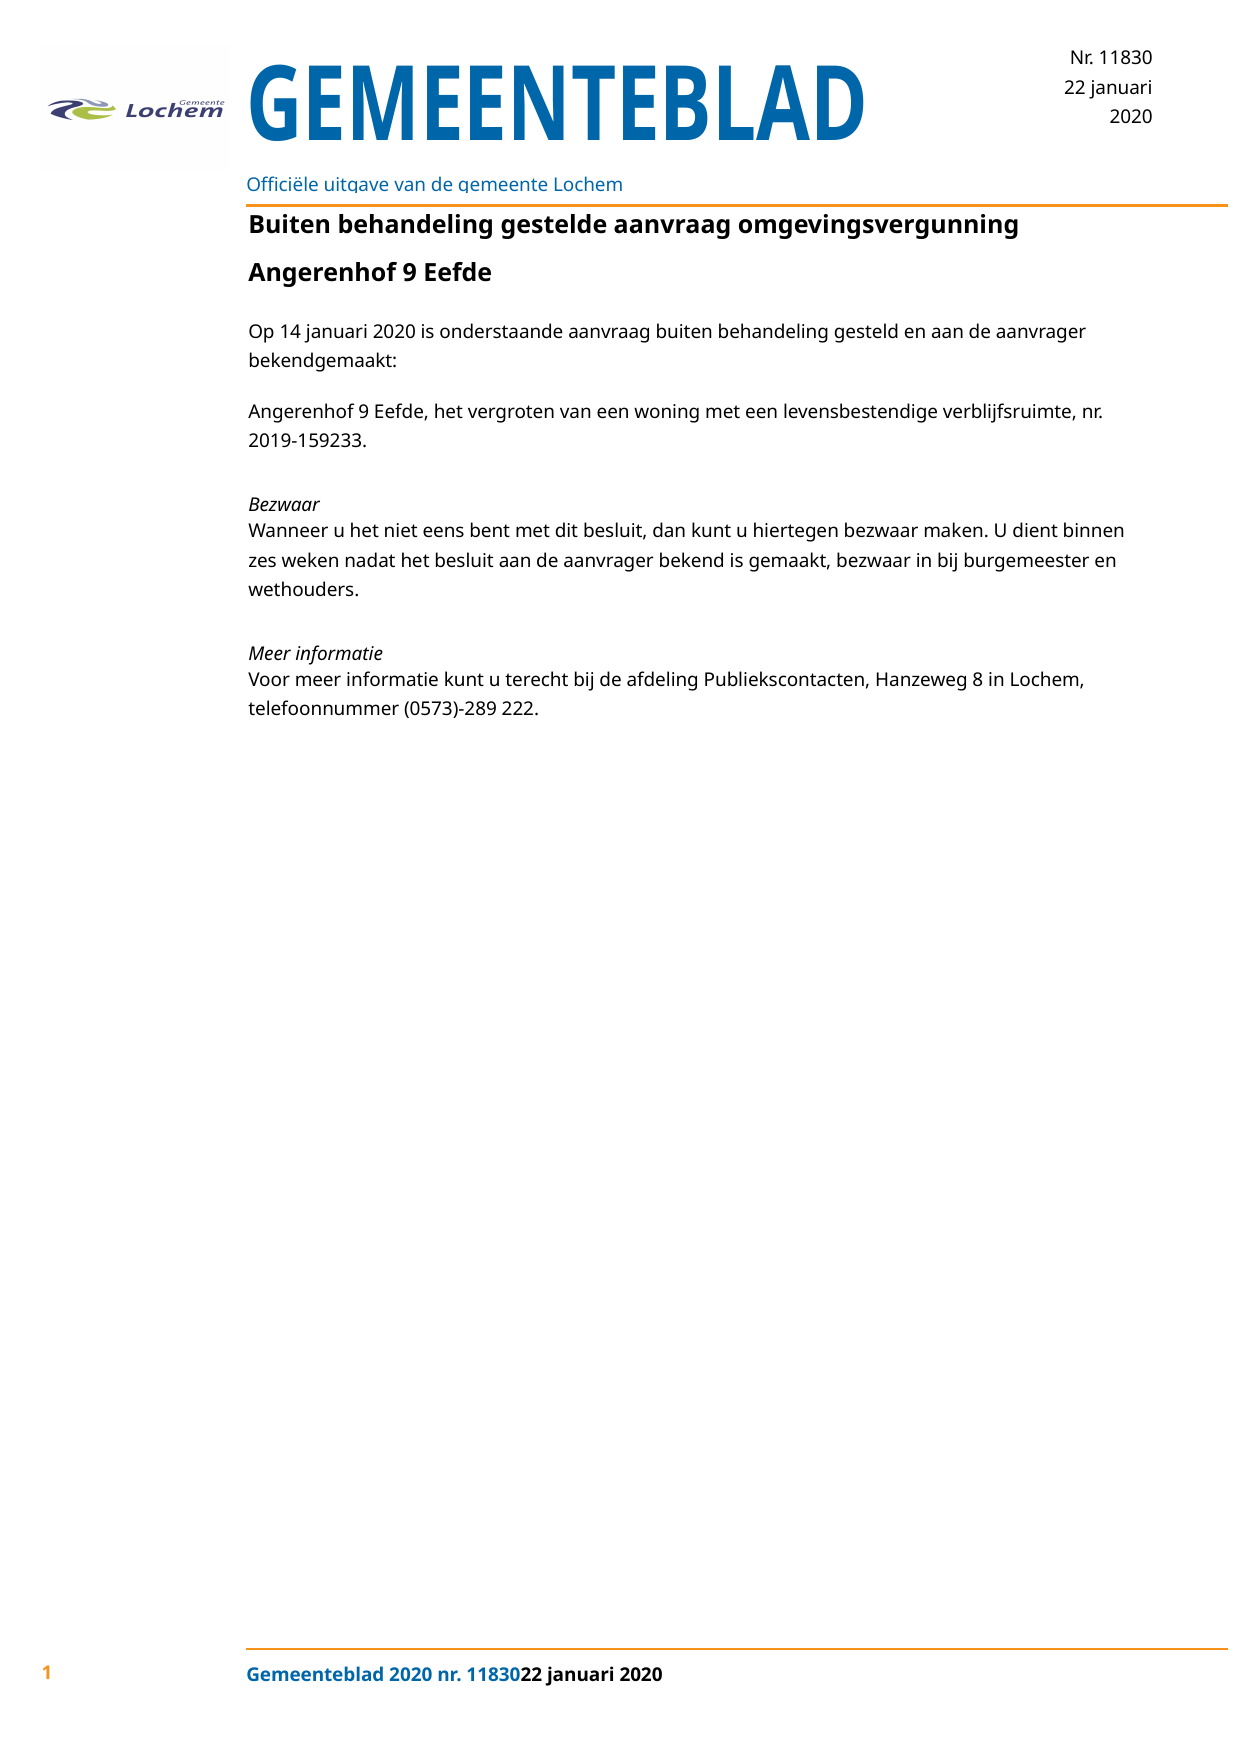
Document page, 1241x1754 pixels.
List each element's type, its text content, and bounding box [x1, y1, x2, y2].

text Voor meer informatie kunt u terecht bij de afdeling Publiekscontacten, Hanzeweg 8 in Lochem, telefoonnummer (0573)-289 222. [248, 666, 1152, 721]
text Bezwaar [248, 491, 1152, 517]
text Meer informatie [248, 640, 1152, 666]
text Wanneer u het niet eens bent met dit besluit, dan kunt u hiertegen bezwaar maken. U dient binnen zes weken nadat het besluit aan de aanvrager bekend is gemaakt, bezwaar in bij burgemeester en wethouders. [248, 517, 1152, 602]
text Angerenhof 9 Eefde, het vergroten van een woning met een levensbestendige verblijfsruimte, nr. 2019-159233. [248, 398, 1152, 453]
text Buiten behandeling gestelde aanvraag omgevingsvergunning Angerenhof 9 Eefde [248, 207, 1152, 288]
picture [41, 47, 231, 172]
text Op 14 januari 2020 is onderstaande aanvraag buiten behandeling gesteld en aan de aanvrager bekendgemaakt: [248, 318, 1152, 373]
